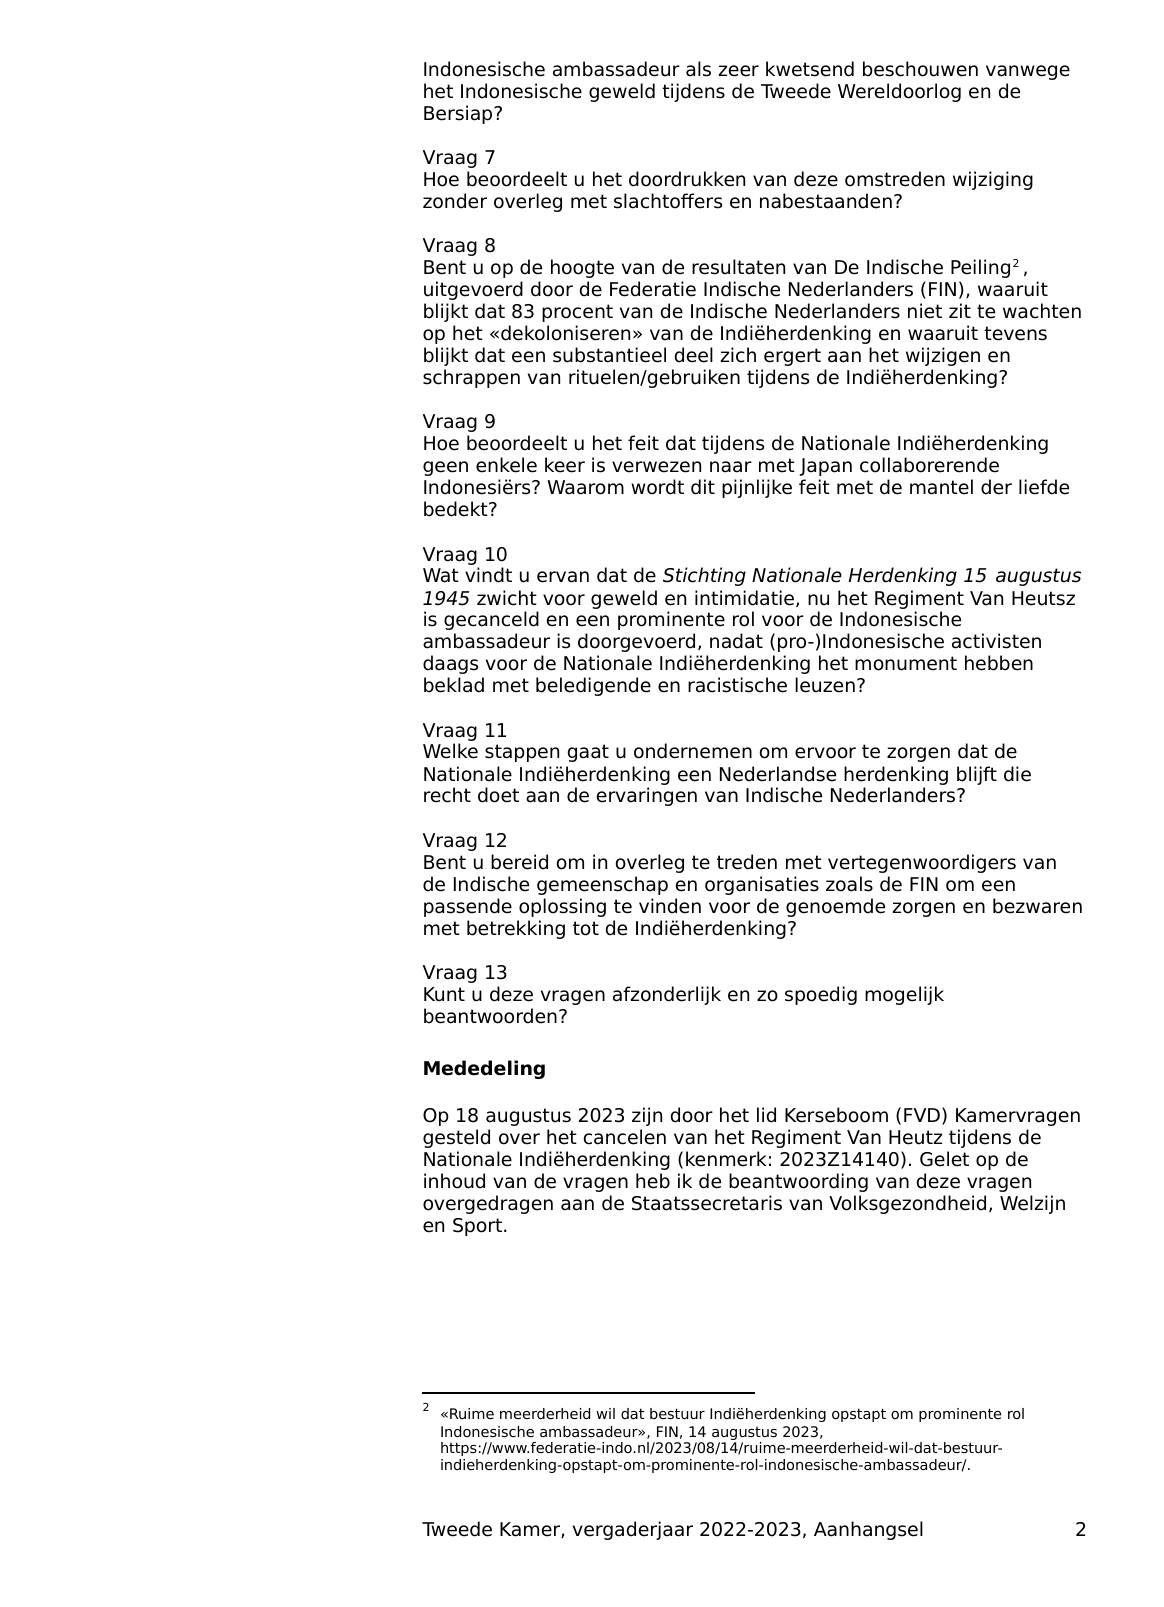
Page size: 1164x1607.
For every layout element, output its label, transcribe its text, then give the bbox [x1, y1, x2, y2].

text Bent u op de hoogte van de resultaten van De Indische Peiling, uitgevoerd door de Federatie Indische Nederlanders (FIN), waaruit blijkt dat 83 procent van de Indische Nederlanders niet zit te wachten op het «dekoloniseren» van de Indiëherdenking en waaruit tevens blijkt dat een substantieel deel zich ergert aan het wijzigen en schrappen van rituelen/gebruiken tijdens de Indiëherdenking? [422, 257, 1087, 389]
text Vraag 8 [422, 235, 1087, 257]
text Bent u bereid om in overleg te treden met vertegenwoordigers van de Indische gemeenschap en organisaties zoals de FIN om een passende oplossing te vinden voor de genoemde zorgen en bezwaren met betrekking tot de Indiëherdenking? [422, 852, 1087, 939]
text Op 18 augustus 2023 zijn door het lid Kerseboom (FVD) Kamervragen gesteld over het cancelen van het Regiment Van Heutz tijdens de Nationale Indiëherdenking (kenmerk: 2023Z14140). Gelet op de inhoud van de vragen heb ik de beantwoording van deze vragen overgedragen aan de Staatssecretaris van Volksgezondheid, Welzijn en Sport. [422, 1104, 1087, 1236]
text Vraag 11 [422, 719, 1087, 741]
text Vraag 13 [422, 962, 1087, 984]
subtitle Mededeling [422, 1058, 1087, 1079]
text Vraag 9 [422, 411, 1087, 433]
text «Ruime meerderheid wil dat bestuur Indiëherdenking opstapt om prominente rol Indonesische ambassadeur», FIN, 14 augustus 2023, https://www.federatie-indo.nl/2023/08/14/ruime-meerderheid-wil-dat-bestuur-indieherdenking-opstapt-om-prominente-rol-indonesische-ambassadeur/. [422, 1402, 1087, 1474]
text Vraag 7 [422, 147, 1087, 169]
text Vraag 10 [422, 543, 1087, 565]
text Kunt u deze vragen afzonderlijk en zo spoedig mogelijk beantwoorden? [422, 984, 1087, 1028]
text Wat vindt u ervan dat de Stichting Nationale Herdenking 15 augustus 1945 zwicht voor geweld en intimidatie, nu het Regiment Van Heutsz is gecanceld en een prominente rol voor de Indonesische ambassadeur is doorgevoerd, nadat (pro-)Indonesische activisten daags voor de Nationale Indiëherdenking het monument hebben beklad met beledigende en racistische leuzen? [422, 565, 1087, 697]
text Welke stappen gaat u ondernemen om ervoor te zorgen dat de Nationale Indiëherdenking een Nederlandse herdenking blijft die recht doet aan de ervaringen van Indische Nederlanders? [422, 741, 1087, 807]
text Hoe beoordeelt u het feit dat tijdens de Nationale Indiëherdenking geen enkele keer is verwezen naar met Japan collaborerende Indonesiërs? Waarom wordt dit pijnlijke feit met de mantel der liefde bedekt? [422, 433, 1087, 521]
text Vraag 12 [422, 829, 1087, 852]
text Hoe beoordeelt u het doordrukken van deze omstreden wijziging zonder overleg met slachtoffers en nabestaanden? [422, 169, 1087, 213]
text Indonesische ambassadeur als zeer kwetsend beschouwen vanwege het Indonesische geweld tijdens de Tweede Wereldoorlog en de Bersiap? [422, 59, 1087, 125]
